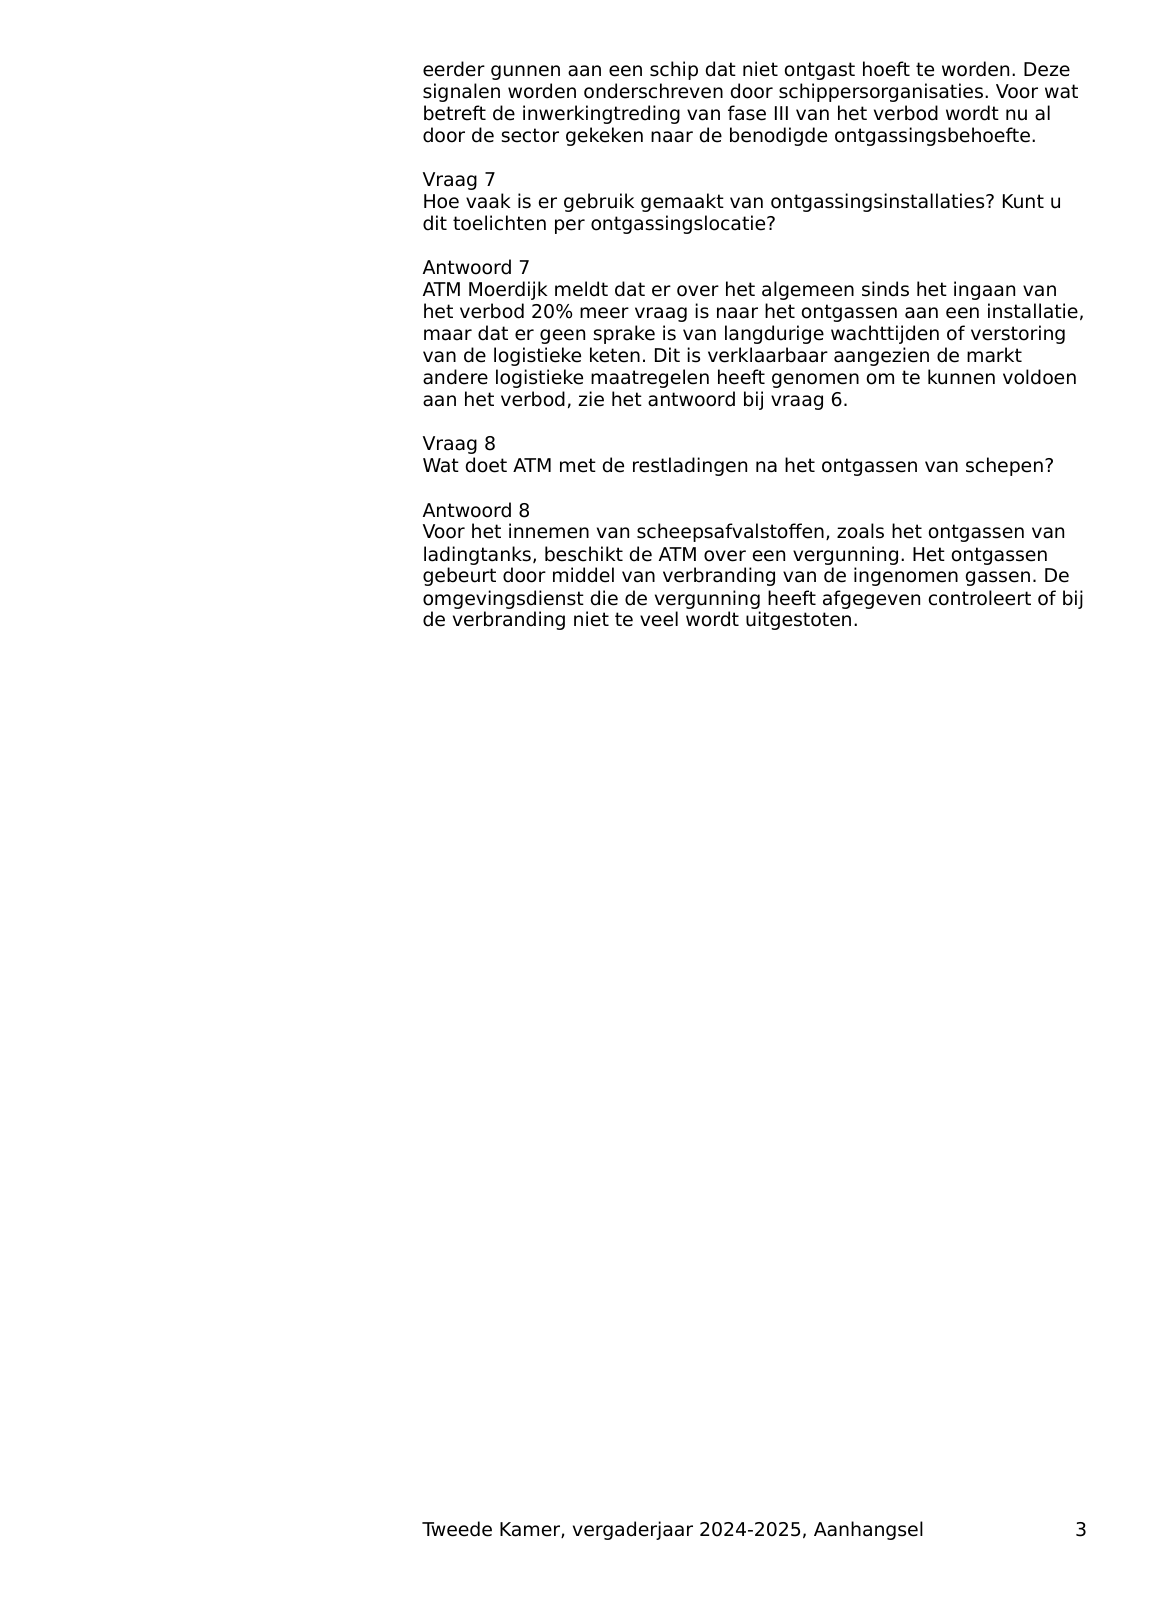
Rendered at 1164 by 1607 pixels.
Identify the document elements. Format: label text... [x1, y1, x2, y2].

text Antwoord 8 [422, 499, 1087, 521]
text Vraag 7 [422, 169, 1087, 191]
text Hoe vaak is er gebruik gemaakt van ontgassingsinstallaties? Kunt u dit toelichten per ontgassingslocatie? [422, 191, 1087, 235]
text Wat doet ATM met de restladingen na het ontgassen van schepen? [422, 455, 1087, 477]
text Antwoord 7 [422, 257, 1087, 279]
text ATM Moerdijk meldt dat er over het algemeen sinds het ingaan van het verbod 20% meer vraag is naar het ontgassen aan een installatie, maar dat er geen sprake is van langdurige wachttijden of verstoring van de logistieke keten. Dit is verklaarbaar aangezien de markt andere logistieke maatregelen heeft genomen om te kunnen voldoen aan het verbod, zie het antwoord bij vraag 6. [422, 279, 1087, 411]
text Vraag 8 [422, 433, 1087, 455]
text Voor het innemen van scheepsafvalstoffen, zoals het ontgassen van ladingtanks, beschikt de ATM over een vergunning. Het ontgassen gebeurt door middel van verbranding van de ingenomen gassen. De omgevingsdienst die de vergunning heeft afgegeven controleert of bij de verbranding niet te veel wordt uitgestoten. [422, 521, 1087, 631]
text eerder gunnen aan een schip dat niet ontgast hoeft te worden. Deze signalen worden onderschreven door schippersorganisaties. Voor wat betreft de inwerkingtreding van fase III van het verbod wordt nu al door de sector gekeken naar de benodigde ontgassingsbehoefte. [422, 59, 1087, 147]
